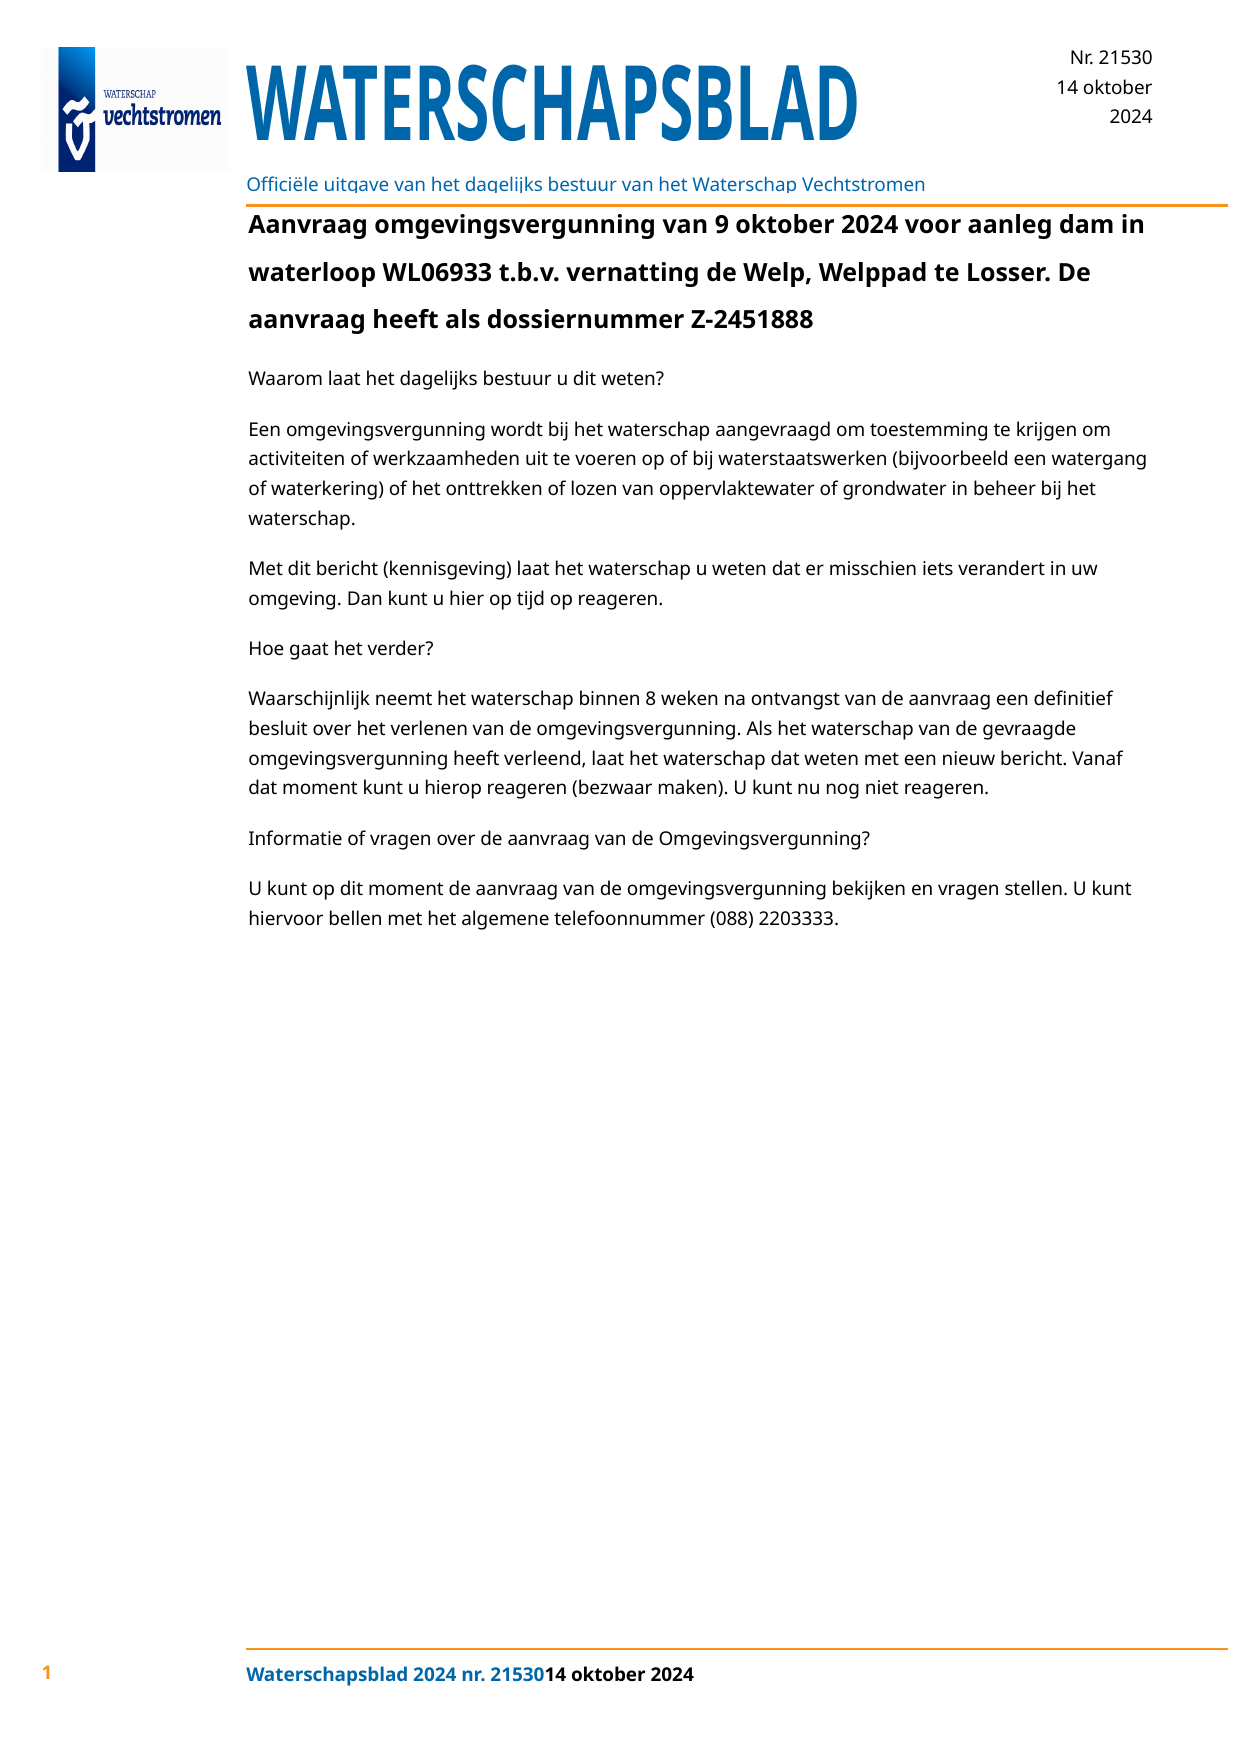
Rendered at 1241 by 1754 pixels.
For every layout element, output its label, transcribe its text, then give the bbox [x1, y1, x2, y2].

text Met dit bericht (kennisgeving) laat het waterschap u weten dat er misschien iets verandert in uw omgeving. Dan kunt u hier op tijd op reageren. [248, 555, 1152, 610]
text U kunt op dit moment de aanvraag van de omgevingsvergunning bekijken en vragen stellen. U kunt hiervoor bellen met het algemene telefoonnummer (088) 2203333. [248, 875, 1152, 930]
text Aanvraag omgevingsvergunning van 9 oktober 2024 voor aanleg dam in waterloop WL06933 t.b.v. vernatting de Welp, Welppad te Losser. De aanvraag heeft als dossiernummer Z-2451888 [248, 207, 1152, 336]
picture [41, 47, 231, 172]
text Waarschijnlijk neemt het waterschap binnen 8 weken na ontvangst van de aanvraag een definitief besluit over het verlenen van de omgevingsvergunning. Als het waterschap van de gevraagde omgevingsvergunning heeft verleend, laat het waterschap dat weten met een nieuw bericht. Vanaf dat moment kunt u hierop reageren (bezwaar maken). U kunt nu nog niet reageren. [248, 686, 1152, 800]
text Hoe gaat het verder? [248, 635, 1152, 661]
text Een omgevingsvergunning wordt bij het waterschap aangevraagd om toestemming te krijgen om activiteiten of werkzaamheden uit te voeren op of bij waterstaatswerken (bijvoorbeeld een watergang of waterkering) of het onttrekken of lozen van oppervlaktewater of grondwater in beheer bij het waterschap. [248, 416, 1152, 530]
text Informatie of vragen over de aanvraag van de Omgevingsvergunning? [248, 825, 1152, 850]
text Waarom laat het dagelijks bestuur u dit weten? [248, 366, 1152, 391]
